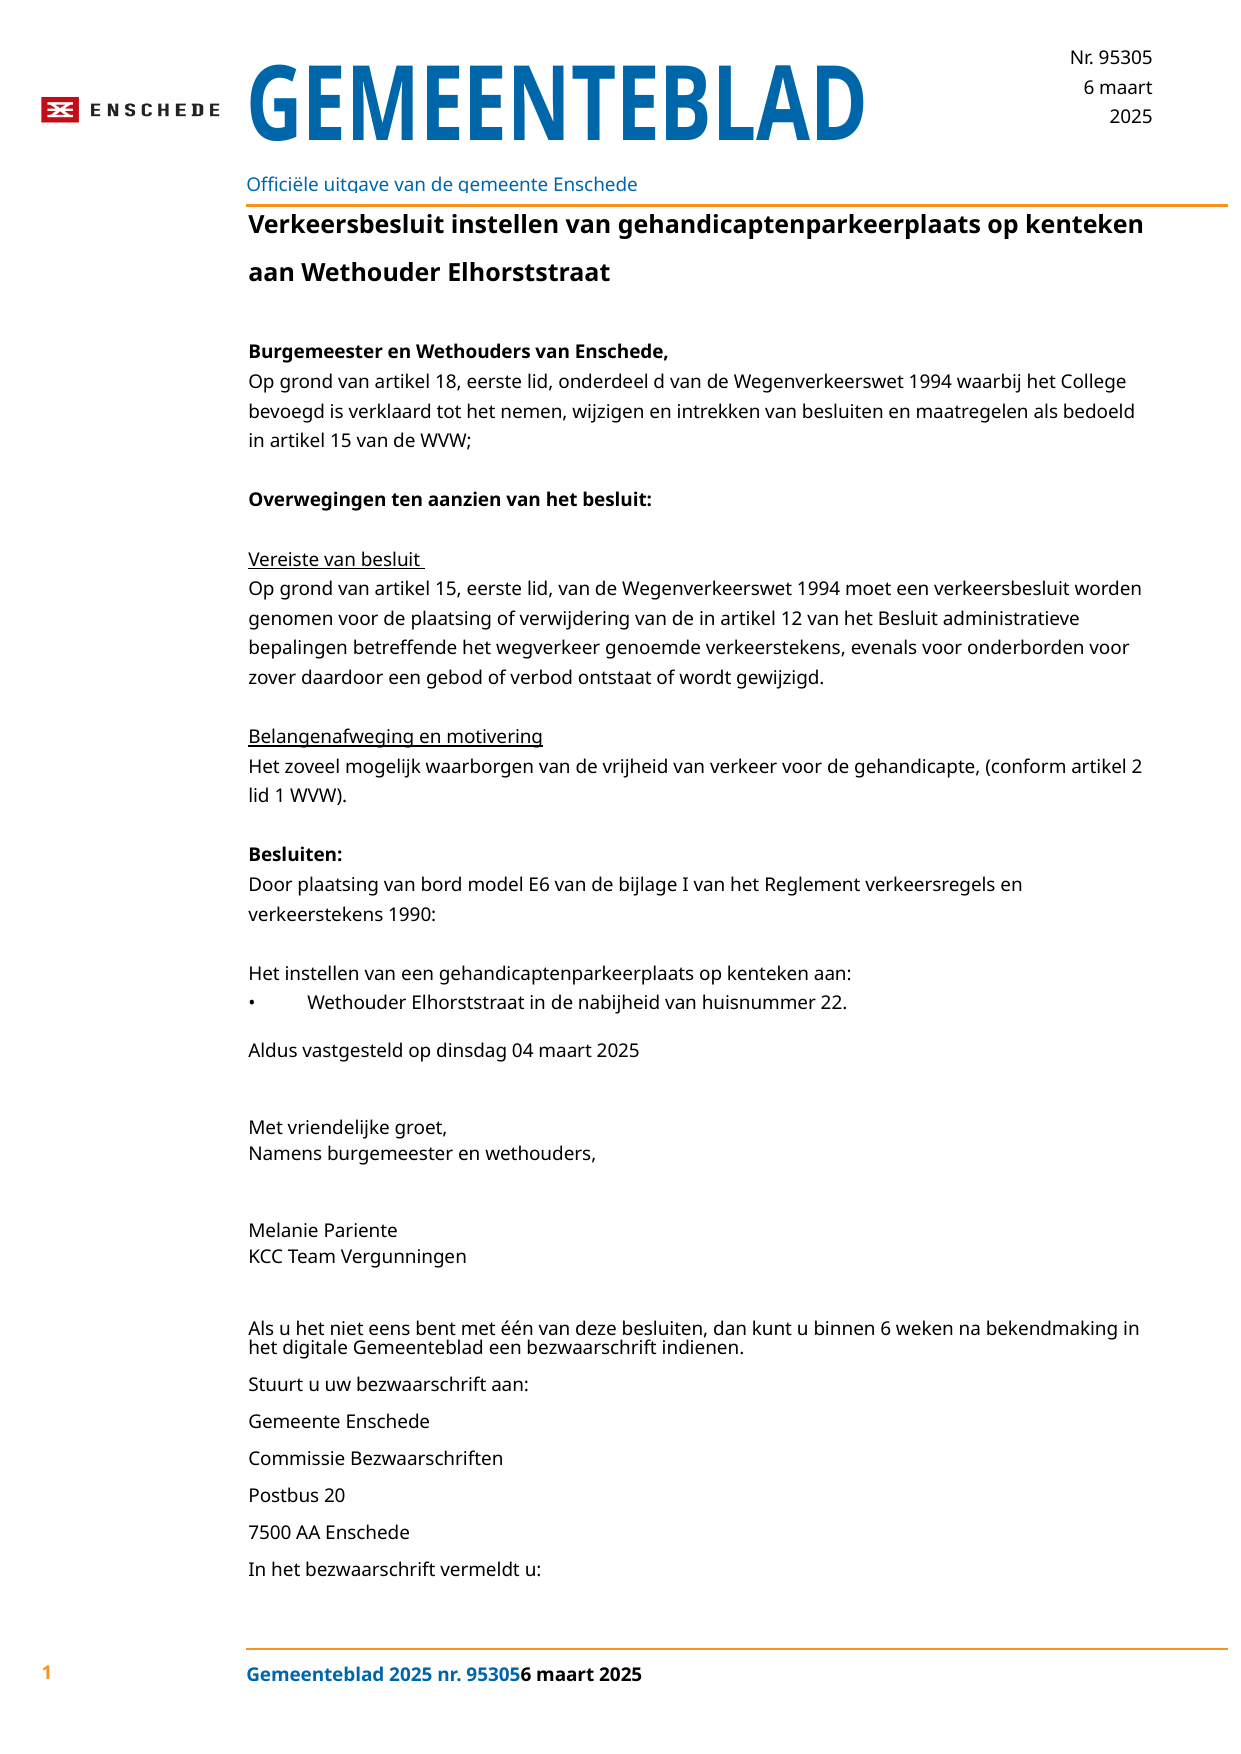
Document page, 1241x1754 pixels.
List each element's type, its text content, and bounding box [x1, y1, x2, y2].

text Met vriendelijke groet, [248, 1114, 1152, 1140]
text Namens burgemeester en wethouders, [248, 1140, 1152, 1166]
text KCC Team Vergunningen [248, 1243, 1152, 1269]
text Het instellen van een gehandicaptenparkeerplaats op kenteken aan: [248, 960, 1152, 986]
picture [41, 47, 231, 172]
text 7500 AA Enschede [248, 1524, 1152, 1543]
text Stuurt u uw bezwaarschrift aan: [248, 1376, 1152, 1395]
text Verkeersbesluit instellen van gehandicaptenparkeerplaats op kenteken aan Wethouder Elhorststraat [248, 207, 1152, 288]
text Besluiten: [248, 842, 1152, 867]
text Op grond van artikel 18, eerste lid, onderdeel d van de Wegenverkeerswet 1994 waarbij het College bevoegd is verklaard tot het nemen, wijzigen en intrekken van besluiten en maatregelen als bedoeld in artikel 15 van de WVW; [248, 368, 1152, 453]
text Het zoveel mogelijk waarborgen van de vrijheid van verkeer voor de gehandicapte, (conform artikel 2 lid 1 WVW). [248, 753, 1152, 808]
text Commissie Bezwaarschriften [248, 1450, 1152, 1469]
text Belangenafweging en motivering [248, 723, 1152, 749]
text In het bezwaarschrift vermeldt u: [248, 1561, 1152, 1580]
text Door plaatsing van bord model E6 van de bijlage I van het Reglement verkeersregels en verkeerstekens 1990: [248, 871, 1152, 926]
list Wethouder Elhorststraat in de nabijheid van huisnummer 22. [248, 989, 1152, 1015]
text Op grond van artikel 15, eerste lid, van de Wegenverkeerswet 1994 moet een verkeersbesluit worden genomen voor de plaatsing of verwijdering van de in artikel 12 van het Besluit administratieve bepalingen betreffende het wegverkeer genoemde verkeerstekens, evenals voor onderborden voor zover daardoor een gebod of verbod ontstaat of wordt gewijzigd. [248, 575, 1152, 690]
text Overwegingen ten aanzien van het besluit: [248, 487, 1152, 512]
text Gemeente Enschede [248, 1413, 1152, 1432]
text Als u het niet eens bent met één van deze besluiten, dan kunt u binnen 6 weken na bekendmaking in het digitale Gemeenteblad een bezwaarschrift indienen. [248, 1319, 1152, 1358]
text Vereiste van besluit [248, 546, 1152, 571]
text Aldus vastgesteld op dinsdag 04 maart 2025 [248, 1037, 1152, 1063]
text Melanie Pariente [248, 1217, 1152, 1243]
text Burgemeester en Wethouders van Enschede, [248, 339, 1152, 364]
text Postbus 20 [248, 1487, 1152, 1506]
